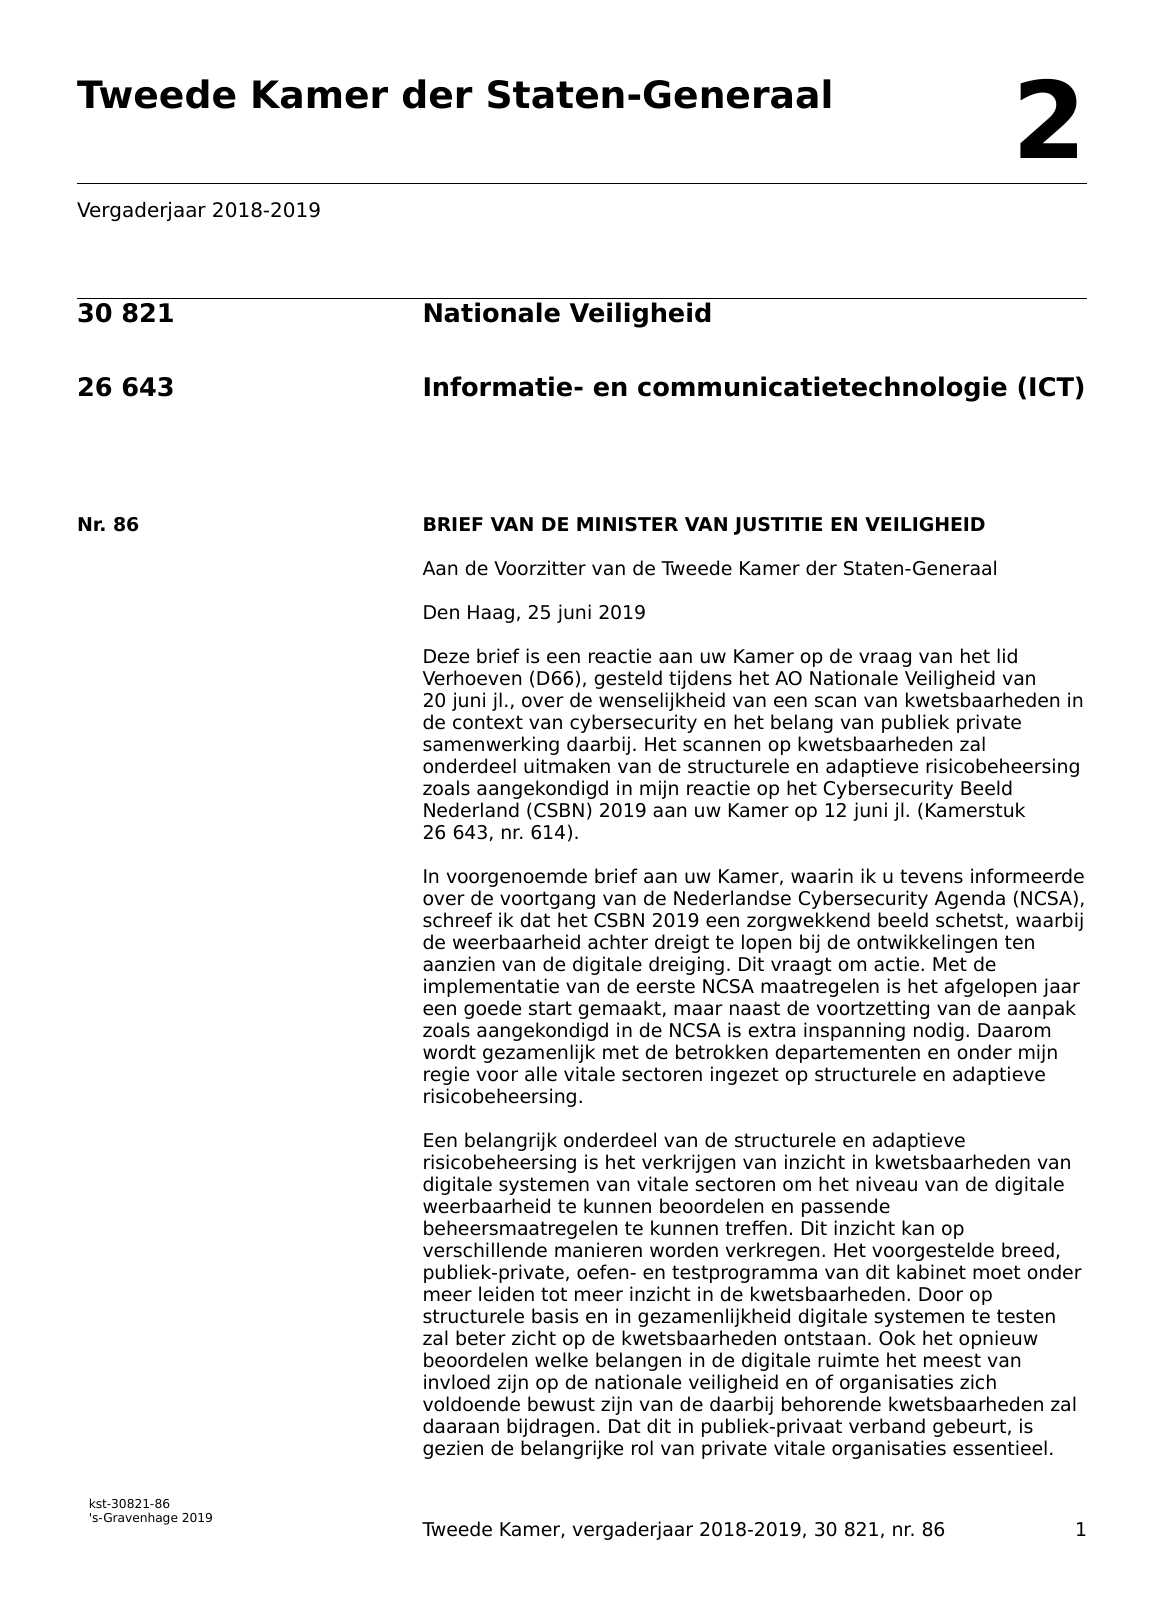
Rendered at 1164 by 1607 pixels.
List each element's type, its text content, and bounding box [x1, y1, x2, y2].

subtitle 30 821 Nationale Veiligheid [77, 299, 1087, 329]
text In voorgenoemde brief aan uw Kamer, waarin ik u tevens informeerde over de voortgang van de Nederlandse Cybersecurity Agenda (NCSA), schreef ik dat het CSBN 2019 een zorgwekkend beeld schetst, waarbij de weerbaarheid achter dreigt te lopen bij de ontwikkelingen ten aanzien van de digitale dreiging. Dit vraagt om actie. Met de implementatie van de eerste NCSA maatregelen is het afgelopen jaar een goede start gemaakt, maar naast de voortzetting van de aanpak zoals aangekondigd in de NCSA is extra inspanning nodig. Daarom wordt gezamenlijk met de betrokken departementen en onder mijn regie voor alle vitale sectoren ingezet op structurele en adaptieve risicobeheersing. [422, 866, 1087, 1108]
text kst-30821-86 [88, 1497, 323, 1511]
table_header 2 [886, 59, 1087, 183]
table_cell Vergaderjaar 2018-2019 [77, 184, 1087, 298]
text Deze brief is een reactie aan uw Kamer op de vraag van het lid Verhoeven (D66), gesteld tijdens het AO Nationale Veiligheid van 20 juni jl., over de wenselijkheid van een scan van kwetsbaarheden in de context van cybersecurity en het belang van publiek private samenwerking daarbij. Het scannen op kwetsbaarheden zal onderdeel uitmaken van de structurele en adaptieve risicobeheersing zoals aangekondigd in mijn reactie op het Cybersecurity Beeld Nederland (CSBN) 2019 aan uw Kamer op 12 juni jl. (Kamerstuk 26 643, nr. 614). [422, 646, 1087, 844]
subtitle Nr. 86 BRIEF VAN DE MINISTER VAN JUSTITIE EN VEILIGHEID [77, 514, 1087, 536]
text Aan de Voorzitter van de Tweede Kamer der Staten-Generaal [422, 558, 1087, 580]
text 's-Gravenhage 2019 [88, 1511, 323, 1525]
subtitle 26 643 Informatie- en communicatietechnologie (ICT) [77, 373, 1087, 403]
text Een belangrijk onderdeel van de structurele en adaptieve risicobeheersing is het verkrijgen van inzicht in kwetsbaarheden van digitale systemen van vitale sectoren om het niveau van de digitale weerbaarheid te kunnen beoordelen en passende beheersmaatregelen te kunnen treffen. Dit inzicht kan op verschillende manieren worden verkregen. Het voorgestelde breed, publiek-private, oefen- en testprogramma van dit kabinet moet onder meer leiden tot meer inzicht in de kwetsbaarheden. Door op structurele basis en in gezamenlijkheid digitale systemen te testen zal beter zicht op de kwetsbaarheden ontstaan. Ook het opnieuw beoordelen welke belangen in de digitale ruimte het meest van invloed zijn op de nationale veiligheid en of organisaties zich voldoende bewust zijn van de daarbij behorende kwetsbaarheden zal daaraan bijdragen. Dat dit in publiek-privaat verband gebeurt, is gezien de belangrijke rol van private vitale organisaties essentieel. [422, 1130, 1087, 1460]
text Den Haag, 25 juni 2019 [422, 602, 1087, 624]
table_header Tweede Kamer der Staten-Generaal [77, 59, 886, 183]
